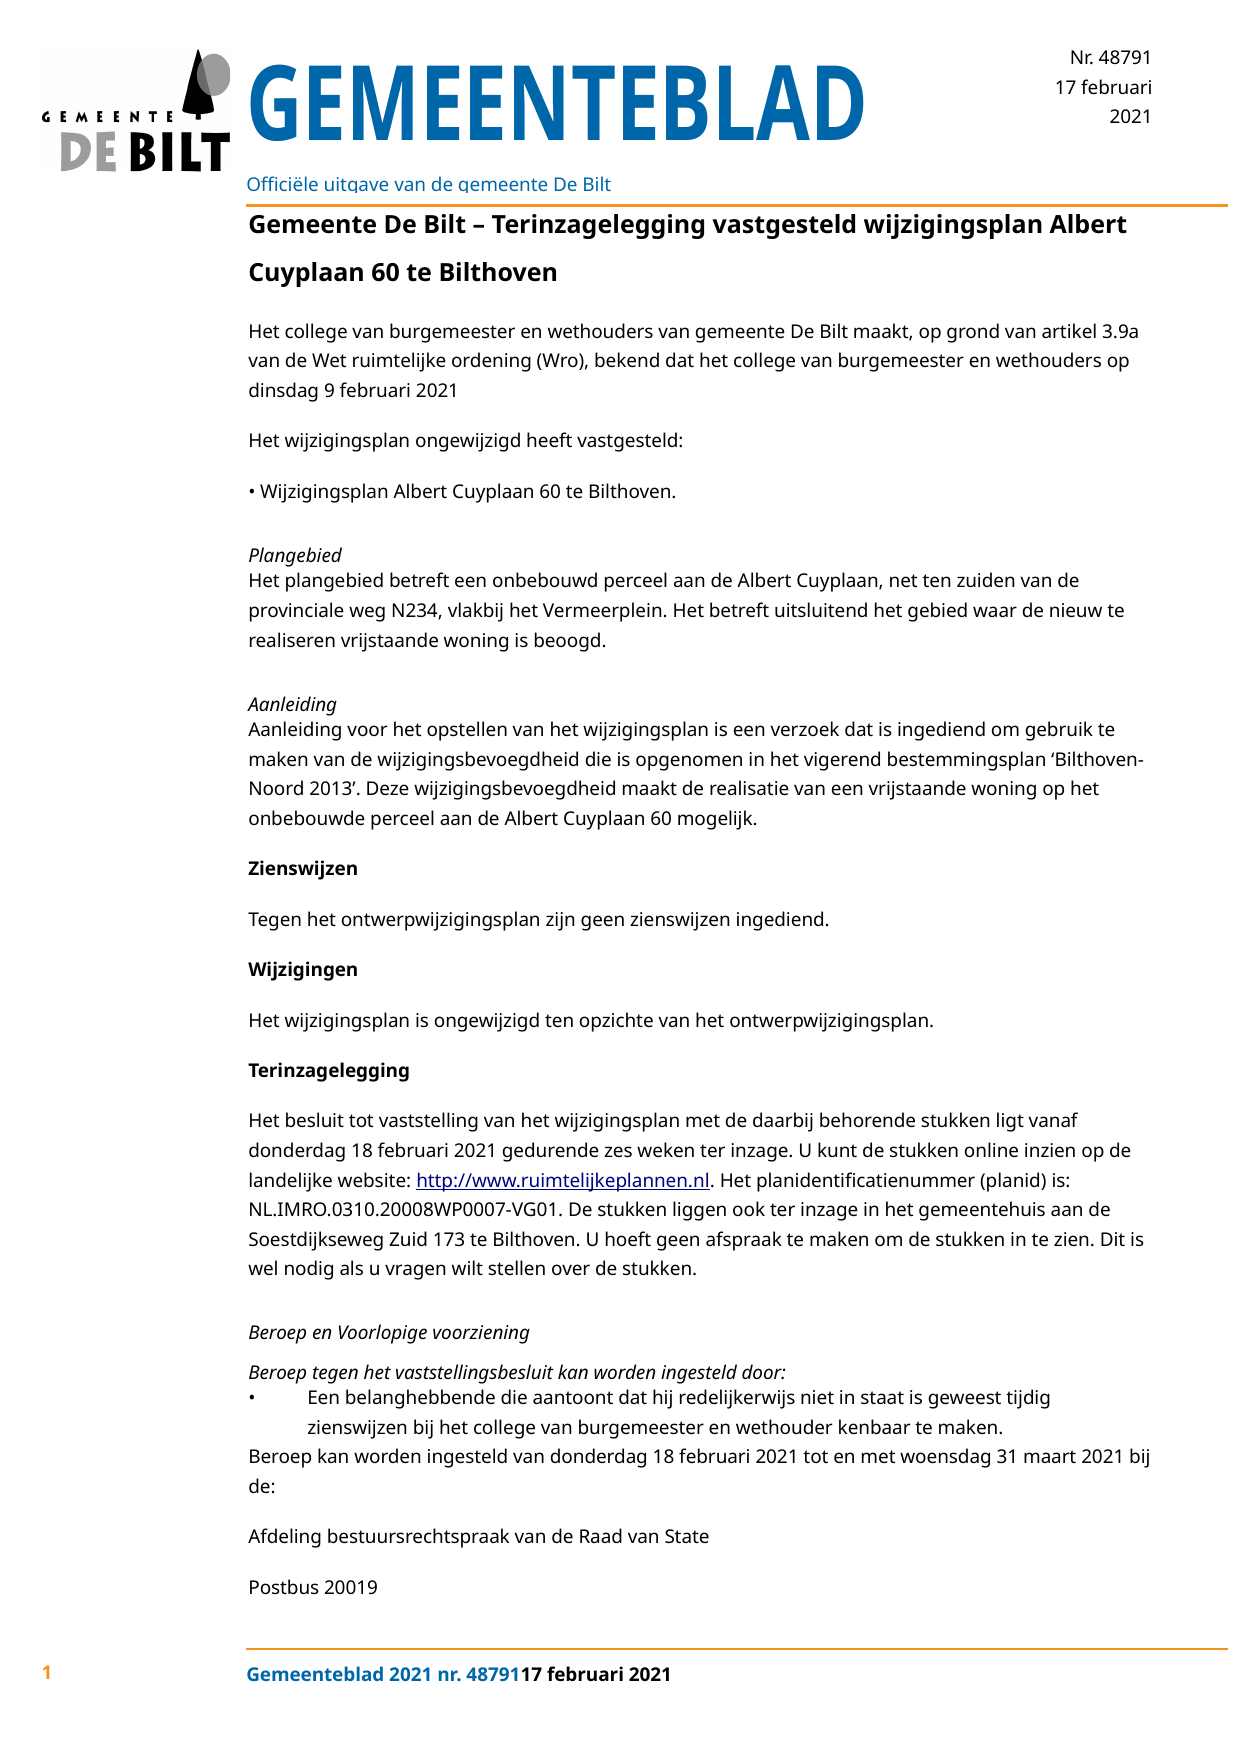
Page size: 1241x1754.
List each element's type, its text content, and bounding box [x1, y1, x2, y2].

text Het besluit tot vaststelling van het wijzigingsplan met de daarbij behorende stukken ligt vanaf donderdag 18 februari 2021 gedurende zes weken ter inzage. U kunt de stukken online inzien op de landelijke website: http://www.ruimtelijkeplannen.nl. Het planidentificatienummer (planid) is: NL.IMRO.0310.20008WP0007-VG01. De stukken liggen ook ter inzage in het gemeentehuis aan de Soestdijkseweg Zuid 173 te Bilthoven. U hoeft geen afspraak te maken om de stukken in te zien. Dit is wel nodig als u vragen wilt stellen over de stukken. [248, 1108, 1152, 1281]
text Postbus 20019 [248, 1574, 1152, 1600]
text Afdeling bestuursrechtspraak van de Raad van State [248, 1524, 1152, 1549]
text Terinzagelegging [248, 1057, 1152, 1083]
text Beroep tegen het vaststellingsbesluit kan worden ingesteld door: [248, 1359, 1152, 1384]
picture [41, 47, 231, 172]
text Aanleiding voor het opstellen van het wijzigingsplan is een verzoek dat is ingediend om gebruik te maken van de wijzigingsbevoegdheid die is opgenomen in het vigerend bestemmingsplan ‘Bilthoven-Noord 2013’. Deze wijzigingsbevoegdheid maakt de realisatie van een vrijstaande woning op het onbebouwde perceel aan de Albert Cuyplaan 60 mogelijk. [248, 716, 1152, 831]
text Beroep en Voorlopige voorziening [248, 1319, 1152, 1345]
text Het plangebied betreft een onbebouwd perceel aan de Albert Cuyplaan, net ten zuiden van de provinciale weg N234, vlakbij het Vermeerplein. Het betreft uitsluitend het gebied waar de nieuw te realiseren vrijstaande woning is beoogd. [248, 568, 1152, 652]
text Het wijzigingsplan ongewijzigd heeft vastgesteld: [248, 427, 1152, 453]
text • Wijzigingsplan Albert Cuyplaan 60 te Bilthoven. [248, 478, 1152, 504]
text Gemeente De Bilt – Terinzagelegging vastgesteld wijzigingsplan Albert Cuyplaan 60 te Bilthoven [248, 207, 1152, 288]
text Aanleiding [248, 691, 1152, 716]
text Tegen het ontwerpwijzigingsplan zijn geen zienswijzen ingediend. [248, 906, 1152, 932]
text Het wijzigingsplan is ongewijzigd ten opzichte van het ontwerpwijzigingsplan. [248, 1007, 1152, 1033]
text Plangebied [248, 542, 1152, 568]
text Wijzigingen [248, 956, 1152, 982]
text Zienswijzen [248, 856, 1152, 881]
text Het college van burgemeester en wethouders van gemeente De Bilt maakt, op grond van artikel 3.9a van de Wet ruimtelijke ordening (Wro), bekend dat het college van burgemeester en wethouders op dinsdag 9 februari 2021 [248, 318, 1152, 403]
text Beroep kan worden ingesteld van donderdag 18 februari 2021 tot en met woensdag 31 maart 2021 bij de: [248, 1444, 1152, 1499]
list Een belanghebbende die aantoont dat hij redelijkerwijs niet in staat is geweest tijdig zienswijzen bij het college van burgemeester en wethouder kenbaar te maken. [248, 1384, 1152, 1440]
